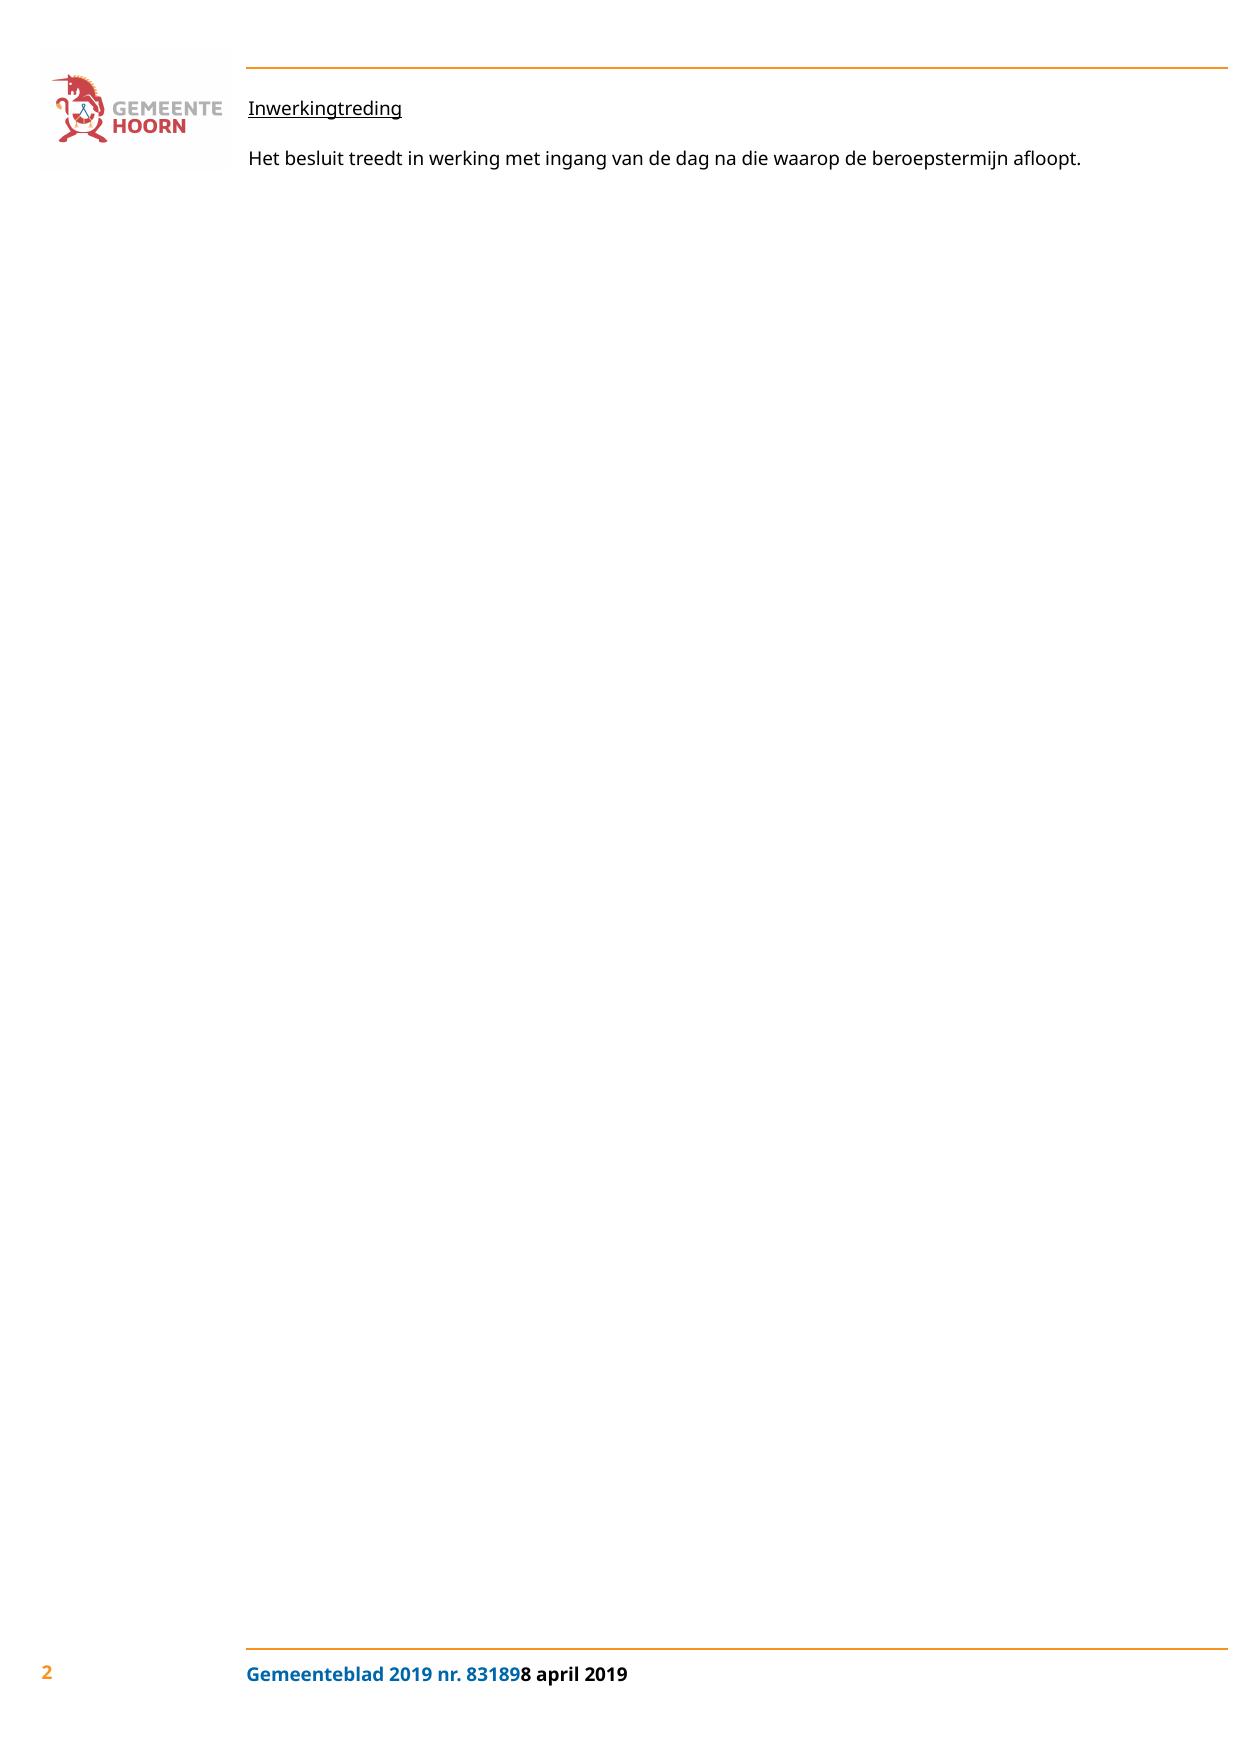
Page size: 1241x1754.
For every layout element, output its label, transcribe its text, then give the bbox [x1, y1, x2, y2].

text Inwerkingtreding [248, 95, 1152, 121]
text Het besluit treedt in werking met ingang van de dag na die waarop de beroepstermijn afloopt. [248, 145, 1152, 171]
picture [41, 47, 231, 172]
